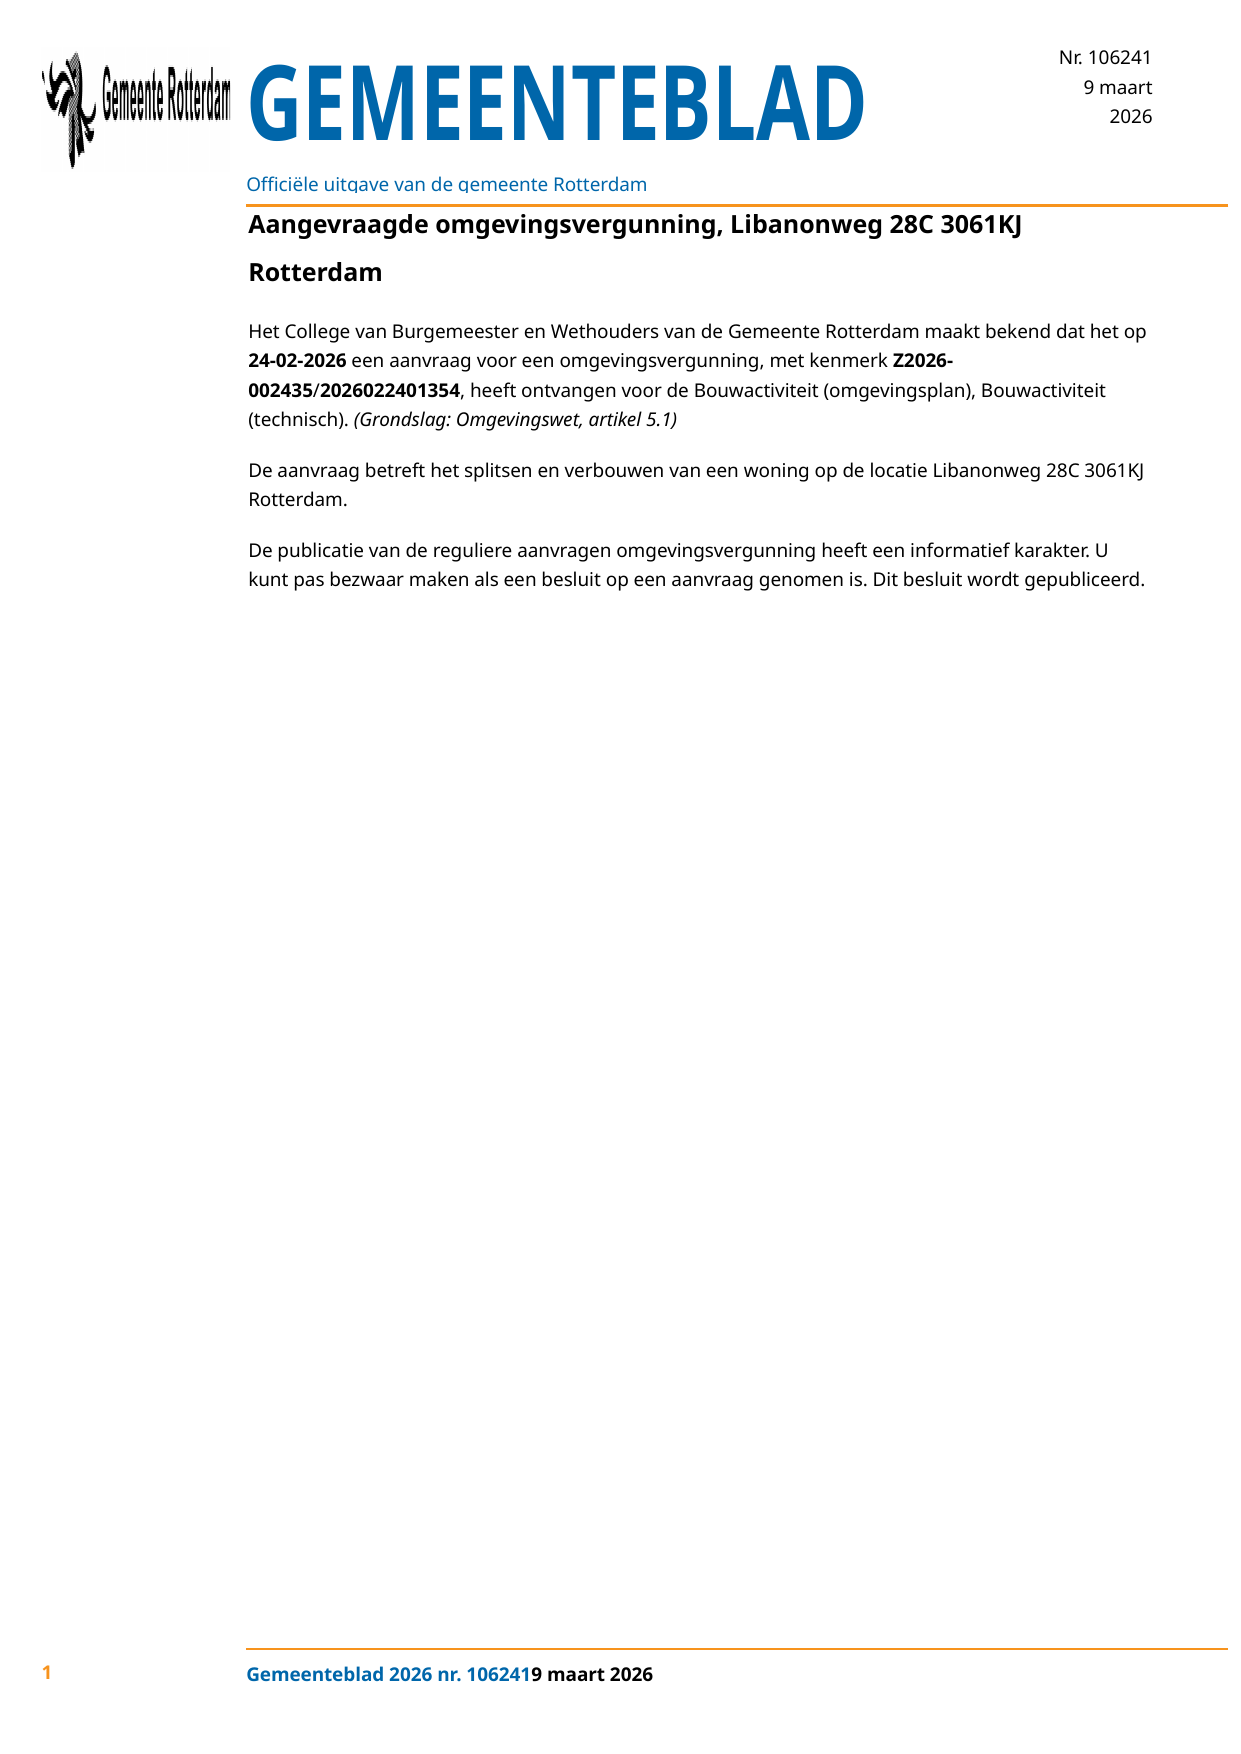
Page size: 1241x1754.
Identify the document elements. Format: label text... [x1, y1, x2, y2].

text Het College van Burgemeester en Wethouders van de Gemeente Rotterdam maakt bekend dat het op 24-02-2026 een aanvraag voor een omgevingsvergunning, met kenmerk Z2026-002435/2026022401354, heeft ontvangen voor de Bouwactiviteit (omgevingsplan), Bouwactiviteit (technisch). (Grondslag: Omgevingswet, artikel 5.1) [248, 318, 1152, 432]
text Aangevraagde omgevingsvergunning, Libanonweg 28C 3061KJ Rotterdam [248, 207, 1152, 288]
picture [41, 47, 231, 172]
text De publicatie van de reguliere aanvragen omgevingsvergunning heeft een informatief karakter. U kunt pas bezwaar maken als een besluit op een aanvraag genomen is. Dit besluit wordt gepubliceerd. [248, 537, 1152, 592]
text De aanvraag betreft het splitsen en verbouwen van een woning op de locatie Libanonweg 28C 3061KJ Rotterdam. [248, 457, 1152, 512]
